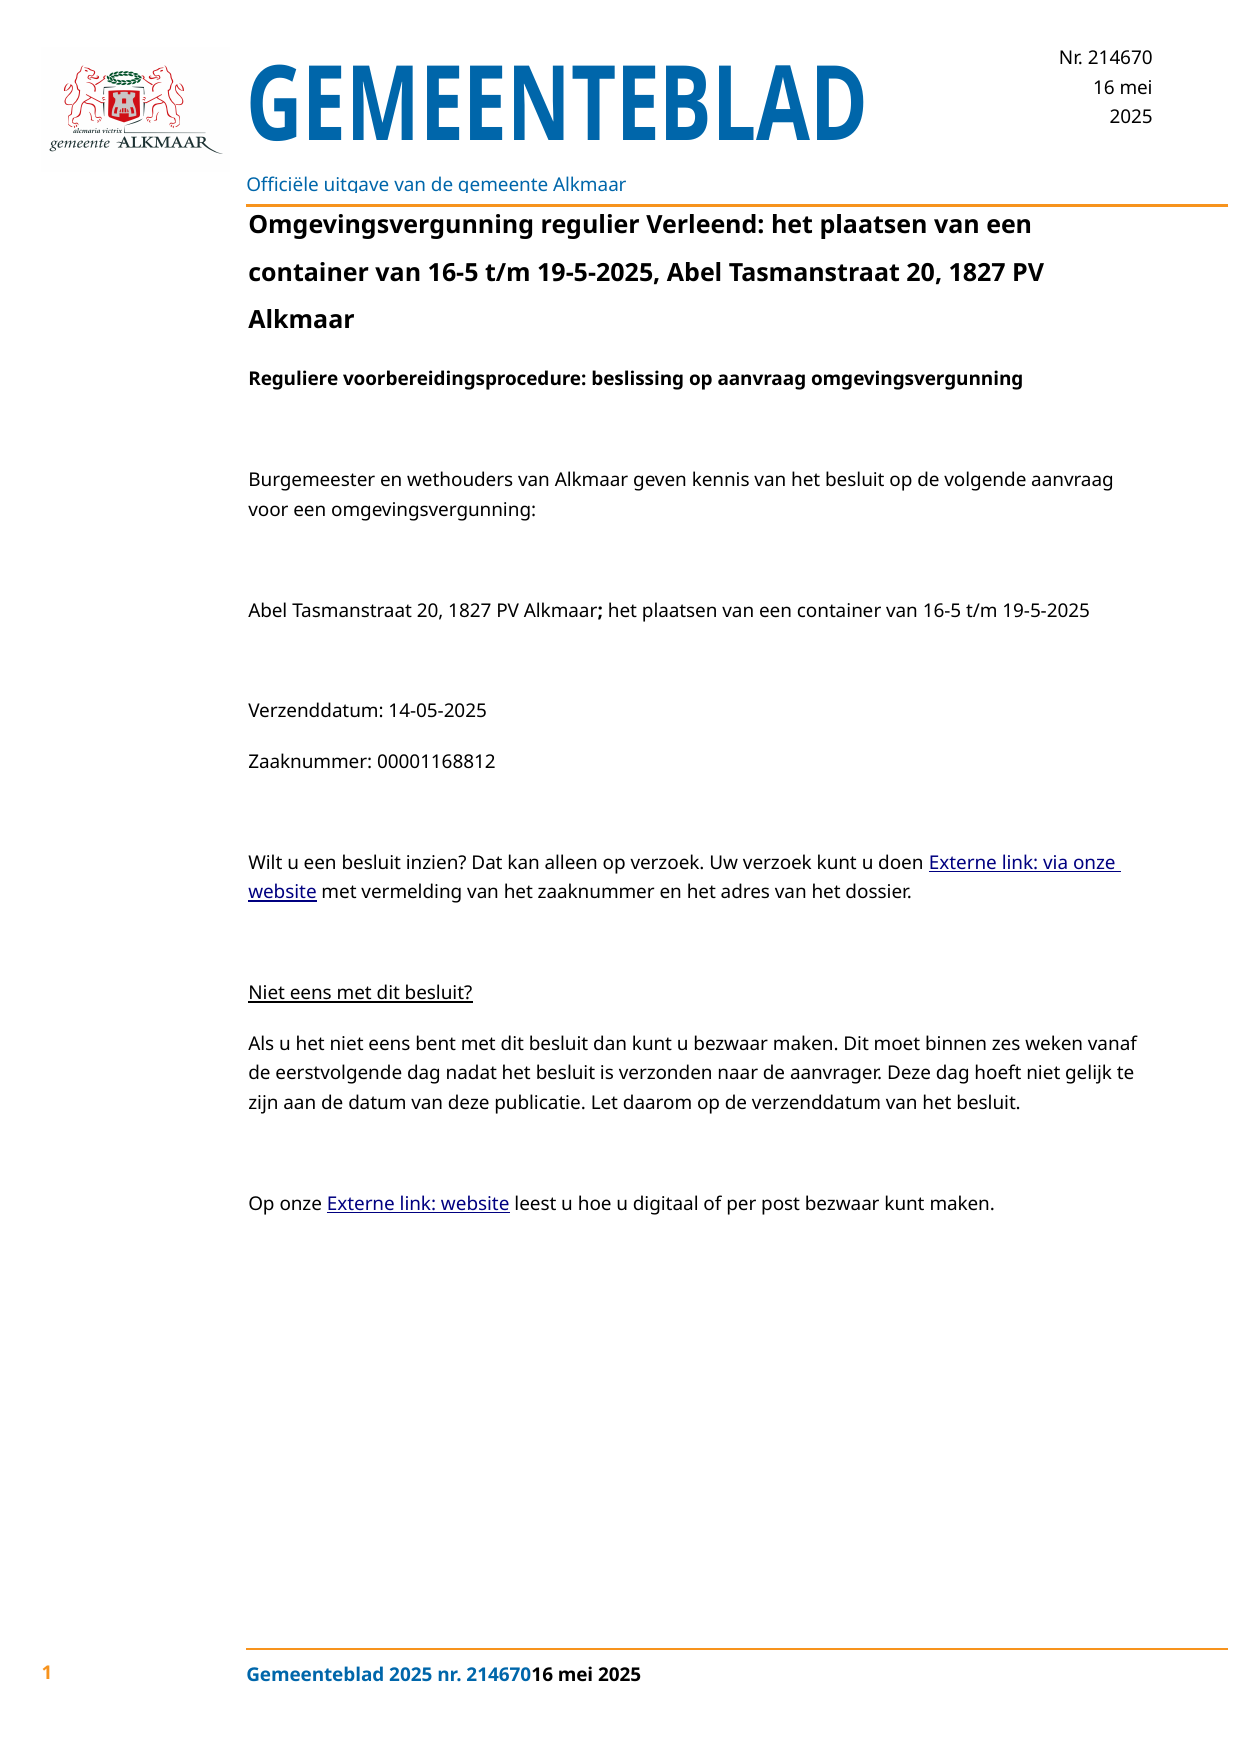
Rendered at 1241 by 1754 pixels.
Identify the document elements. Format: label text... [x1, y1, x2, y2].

text Wilt u een besluit inzien? Dat kan alleen op verzoek. Uw verzoek kunt u doen Externe link: via onze website met vermelding van het zaaknummer en het adres van het dossier. [248, 849, 1152, 904]
text Verzenddatum: 14-05-2025 [248, 698, 1152, 723]
text Omgevingsvergunning regulier Verleend: het plaatsen van een container van 16-5 t/m 19-5-2025, Abel Tasmanstraat 20, 1827 PV Alkmaar [248, 207, 1152, 336]
text Als u het niet eens bent met dit besluit dan kunt u bezwaar maken. Dit moet binnen zes weken vanaf de eerstvolgende dag nadat het besluit is verzonden naar de aanvrager. Deze dag hoeft niet gelijk te zijn aan de datum van deze publicatie. Let daarom op de verzenddatum van het besluit. [248, 1030, 1152, 1114]
picture [41, 47, 231, 172]
text Op onze Externe link: website leest u hoe u digitaal of per post bezwaar kunt maken. [248, 1190, 1152, 1215]
text Abel Tasmanstraat 20, 1827 PV Alkmaar; het plaatsen van een container van 16-5 t/m 19-5-2025 [248, 597, 1152, 622]
text Reguliere voorbereidingsprocedure: beslissing op aanvraag omgevingsvergunning [248, 366, 1152, 391]
text Burgemeester en wethouders van Alkmaar geven kennis van het besluit op de volgende aanvraag voor een omgevingsvergunning: [248, 466, 1152, 522]
text Niet eens met dit besluit? [248, 979, 1152, 1005]
text Zaaknummer: 00001168812 [248, 748, 1152, 774]
